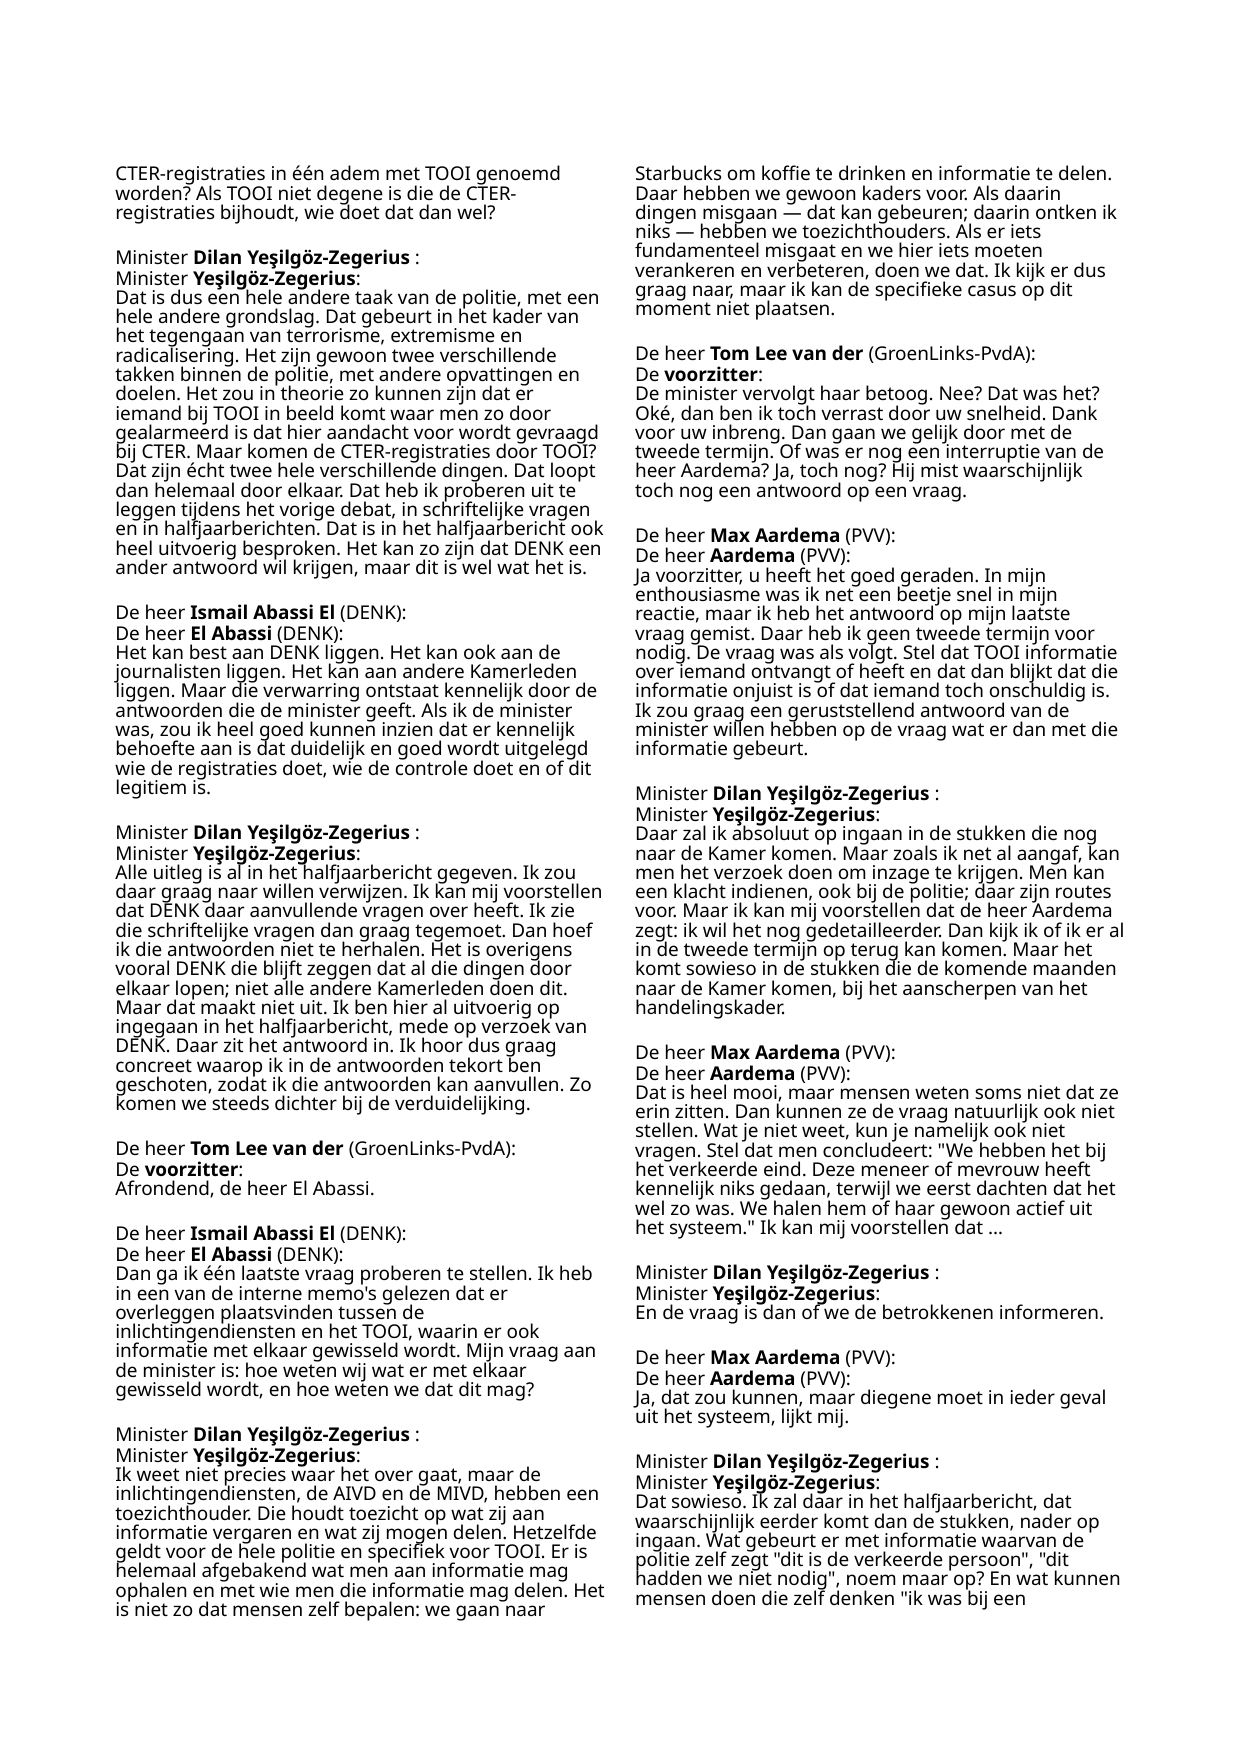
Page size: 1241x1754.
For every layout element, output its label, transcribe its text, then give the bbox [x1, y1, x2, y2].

text Het kan best aan DENK liggen. Het kan ook aan de journalisten liggen. Het kan aan andere Kamerleden liggen. Maar die verwarring ontstaat kennelijk door de antwoorden die de minister geeft. Als ik de minister was, zou ik heel goed kunnen inzien dat er kennelijk behoefte aan is dat duidelijk en goed wordt uitgelegd wie de registraties doet, wie de controle doet en of dit legitiem is. [115, 644, 605, 798]
text Ik weet niet precies waar het over gaat, maar de inlichtingendiensten, de AIVD en de MIVD, hebben een toezichthouder. Die houdt toezicht op wat zij aan informatie vergaren en wat zij mogen delen. Hetzelfde geldt voor de hele politie en specifiek voor TOOI. Er is helemaal afgebakend wat men aan informatie mag ophalen en met wie men die informatie mag delen. Het is niet zo dat mensen zelf bepalen: we gaan naar [115, 1466, 605, 1620]
text En de vraag is dan of we de betrokkenen informeren. [635, 1304, 1125, 1323]
text Minister Dilan Yeşilgöz-Zegerius : [635, 1448, 1125, 1474]
text Minister Dilan Yeşilgöz-Zegerius : [635, 1259, 1125, 1284]
text De heer Ismail Abassi El (DENK): [115, 1220, 605, 1246]
text De heer Aardema (PVV): [635, 1370, 1125, 1389]
text Minister Yeşilgöz-Zegerius: [635, 1284, 1125, 1304]
text Minister Yeşilgöz-Zegerius: [635, 1474, 1125, 1493]
text Daar zal ik absoluut op ingaan in de stukken die nog naar de Kamer komen. Maar zoals ik net al aangaf, kan men het verzoek doen om inzage te krijgen. Men kan een klacht indienen, ook bij de politie; daar zijn routes voor. Maar ik kan mij voorstellen dat de heer Aardema zegt: ik wil het nog gedetailleerder. Dan kijk ik of ik er al in de tweede termijn op terug kan komen. Maar het komt sowieso in de stukken die de komende maanden naar de Kamer komen, bij het aanscherpen van het handelingskader. [635, 825, 1125, 1018]
text Minister Dilan Yeşilgöz-Zegerius : [115, 819, 605, 844]
text Afrondend, de heer El Abassi. [115, 1180, 605, 1199]
text De heer El Abassi (DENK): [115, 1246, 605, 1265]
text De heer Tom Lee van der (GroenLinks-PvdA): [635, 340, 1125, 366]
text Ja voorzitter, u heeft het goed geraden. In mijn enthousiasme was ik net een beetje snel in mijn reactie, maar ik heb het antwoord op mijn laatste vraag gemist. Daar heb ik geen tweede termijn voor nodig. De vraag was als volgt. Stel dat TOOI informatie over iemand ontvangt of heeft en dat dan blijkt dat die informatie onjuist is of dat iemand toch onschuldig is. Ik zou graag een geruststellend antwoord van de minister willen hebben op de vraag wat er dan met die informatie gebeurt. [635, 567, 1125, 759]
text Minister Yeşilgöz-Zegerius: [635, 806, 1125, 825]
text Ja, dat zou kunnen, maar diegene moet in ieder geval uit het systeem, lijkt mij. [635, 1389, 1125, 1427]
text De heer Ismail Abassi El (DENK): [115, 599, 605, 624]
text Dat is dus een hele andere taak van de politie, met een hele andere grondslag. Dat gebeurt in het kader van het tegengaan van terrorisme, extremisme en radicalisering. Het zijn gewoon twee verschillende takken binnen de politie, met andere opvattingen en doelen. Het zou in theorie zo kunnen zijn dat er iemand bij TOOI in beeld komt waar men zo door gealarmeerd is dat hier aandacht voor wordt gevraagd bij CTER. Maar komen de CTER-registraties door TOOI? Dat zijn écht twee hele verschillende dingen. Dat loopt dan helemaal door elkaar. Dat heb ik proberen uit te leggen tijdens het vorige debat, in schriftelijke vragen en in halfjaarberichten. Dat is in het halfjaarbericht ook heel uitvoerig besproken. Het kan zo zijn dat DENK een ander antwoord wil krijgen, maar dit is wel wat het is. [115, 289, 605, 578]
text Minister Yeşilgöz-Zegerius: [115, 270, 605, 289]
text Minister Dilan Yeşilgöz-Zegerius : [635, 780, 1125, 806]
text Dan ga ik één laatste vraag proberen te stellen. Ik heb in een van de interne memo's gelezen dat er overleggen plaatsvinden tussen de inlichtingendiensten en het TOOI, waarin er ook informatie met elkaar gewisseld wordt. Mijn vraag aan de minister is: hoe weten wij wat er met elkaar gewisseld wordt, en hoe weten we dat dit mag? [115, 1265, 605, 1400]
text Dat sowieso. Ik zal daar in het halfjaarbericht, dat waarschijnlijk eerder komt dan de stukken, nader op ingaan. Wat gebeurt er met informatie waarvan de politie zelf zegt "dit is de verkeerde persoon", "dit hadden we niet nodig", noem maar op? En wat kunnen mensen doen die zelf denken "ik was bij een [635, 1493, 1125, 1609]
text De heer Tom Lee van der (GroenLinks-PvdA): [115, 1135, 605, 1161]
text Alle uitleg is al in het halfjaarbericht gegeven. Ik zou daar graag naar willen verwijzen. Ik kan mij voorstellen dat DENK daar aanvullende vragen over heeft. Ik zie die schriftelijke vragen dan graag tegemoet. Dan hoef ik die antwoorden niet te herhalen. Het is overigens vooral DENK die blijft zeggen dat al die dingen door elkaar lopen; niet alle andere Kamerleden doen dit. Maar dat maakt niet uit. Ik ben hier al uitvoerig op ingegaan in het halfjaarbericht, mede op verzoek van DENK. Daar zit het antwoord in. Ik hoor dus graag concreet waarop ik in de antwoorden tekort ben geschoten, zodat ik die antwoorden kan aanvullen. Zo komen we steeds dichter bij de verduidelijking. [115, 864, 605, 1114]
text Dat is heel mooi, maar mensen weten soms niet dat ze erin zitten. Dan kunnen ze de vraag natuurlijk ook niet stellen. Wat je niet weet, kun je namelijk ook niet vragen. Stel dat men concludeert: "We hebben het bij het verkeerde eind. Deze meneer of mevrouw heeft kennelijk niks gedaan, terwijl we eerst dachten dat het wel zo was. We halen hem of haar gewoon actief uit het systeem." Ik kan mij voorstellen dat … [635, 1084, 1125, 1238]
text Minister Yeşilgöz-Zegerius: [115, 844, 605, 864]
text De heer El Abassi (DENK): [115, 624, 605, 644]
text Starbucks om koffie te drinken en informatie te delen. Daar hebben we gewoon kaders voor. Als daarin dingen misgaan — dat kan gebeuren; daarin ontken ik niks — hebben we toezichthouders. Als er iets fundamenteel misgaat en we hier iets moeten verankeren en verbeteren, doen we dat. Ik kijk er dus graag naar, maar ik kan de specifieke casus op dit moment niet plaatsen. [635, 165, 1125, 319]
text De heer Max Aardema (PVV): [635, 522, 1125, 547]
text De voorzitter: [635, 366, 1125, 385]
text De heer Max Aardema (PVV): [635, 1344, 1125, 1370]
text De heer Aardema (PVV): [635, 1064, 1125, 1084]
text CTER-registraties in één adem met TOOI genoemd worden? Als TOOI niet degene is die de CTER-registraties bijhoudt, wie doet dat dan wel? [115, 165, 605, 223]
text De heer Max Aardema (PVV): [635, 1039, 1125, 1064]
text De minister vervolgt haar betoog. Nee? Dat was het? Oké, dan ben ik toch verrast door uw snelheid. Dank voor uw inbreng. Dan gaan we gelijk door met de tweede termijn. Of was er nog een interruptie van de heer Aardema? Ja, toch nog? Hij mist waarschijnlijk toch nog een antwoord op een vraag. [635, 385, 1125, 501]
text Minister Yeşilgöz-Zegerius: [115, 1447, 605, 1466]
text Minister Dilan Yeşilgöz-Zegerius : [115, 1421, 605, 1447]
text Minister Dilan Yeşilgöz-Zegerius : [115, 244, 605, 270]
text De heer Aardema (PVV): [635, 547, 1125, 567]
text De voorzitter: [115, 1161, 605, 1180]
